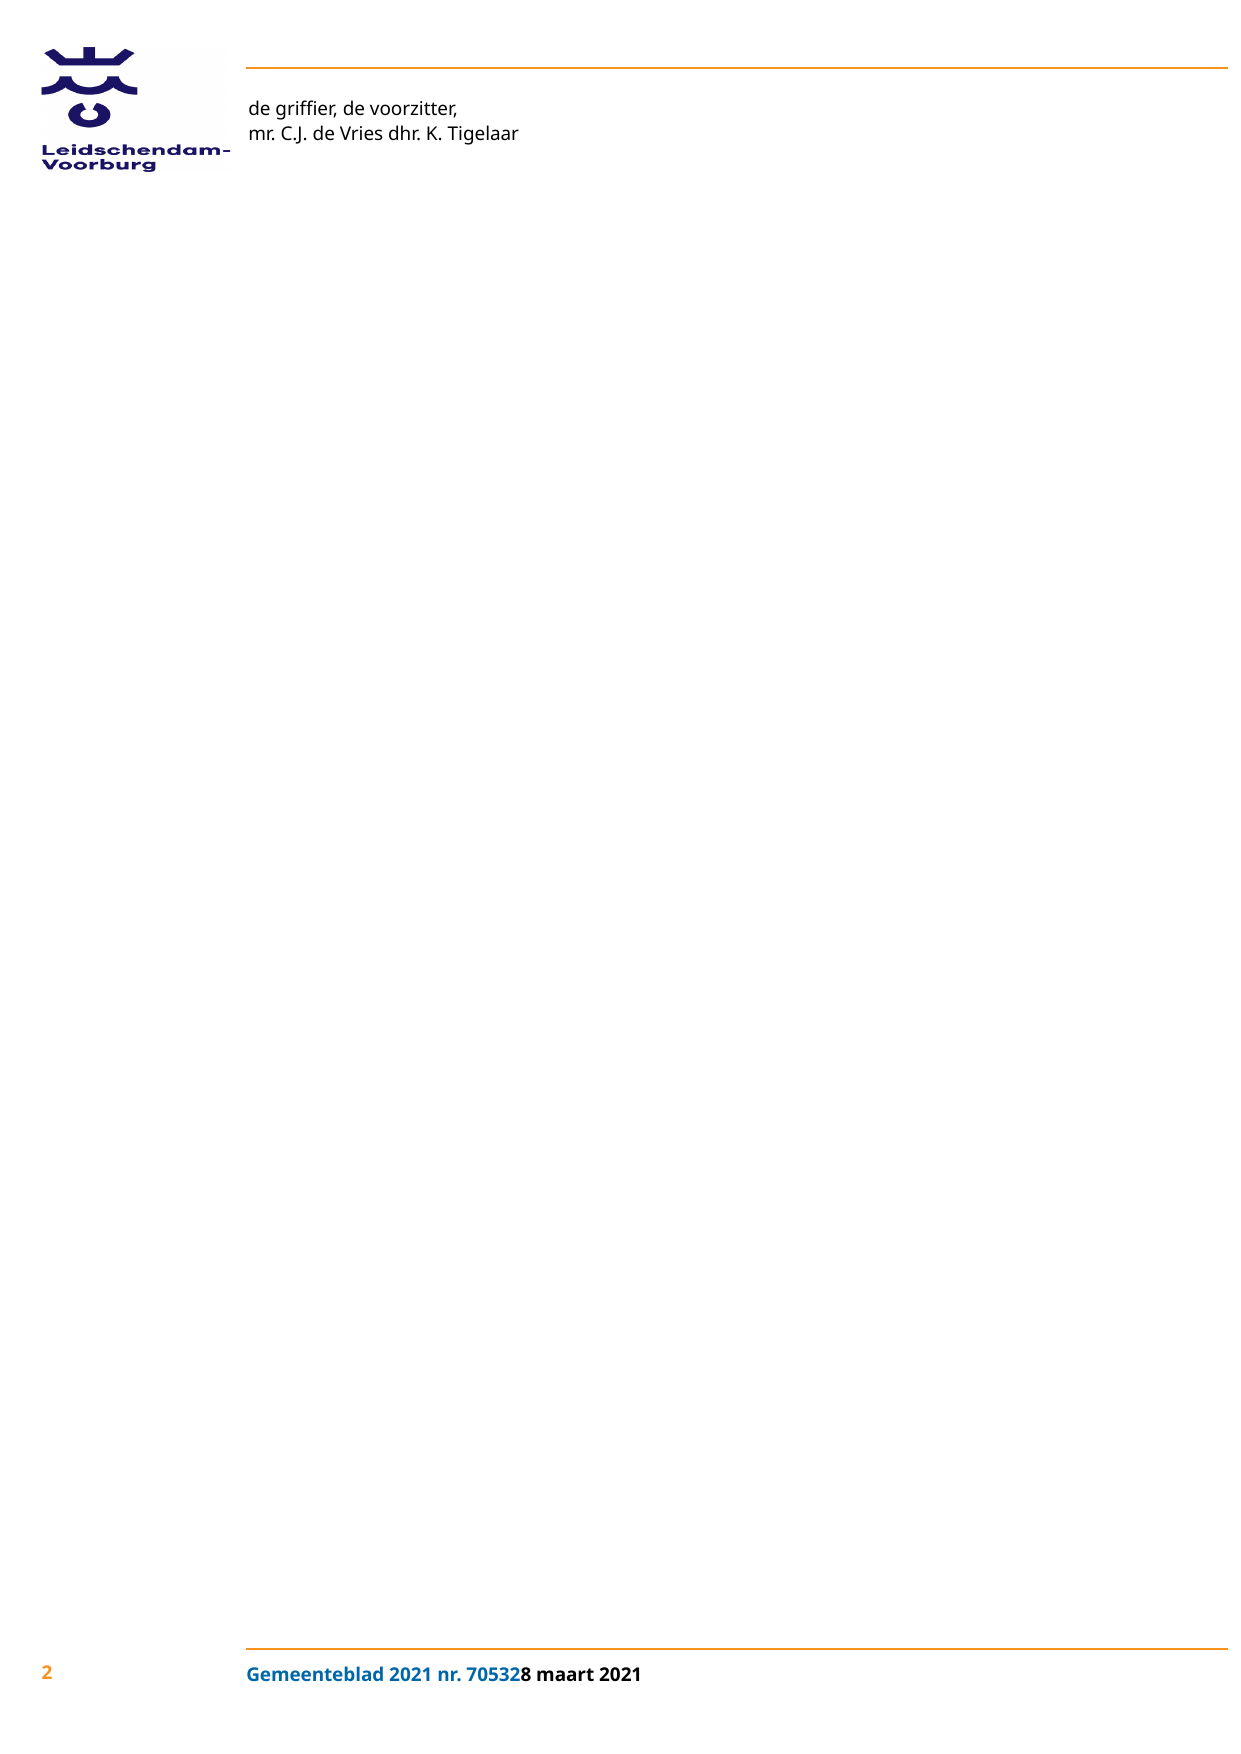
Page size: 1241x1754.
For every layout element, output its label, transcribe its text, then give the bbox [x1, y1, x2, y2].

text de griffier, de voorzitter, [248, 95, 1152, 121]
text mr. C.J. de Vries dhr. K. Tigelaar [248, 121, 1152, 146]
picture [41, 47, 231, 172]
